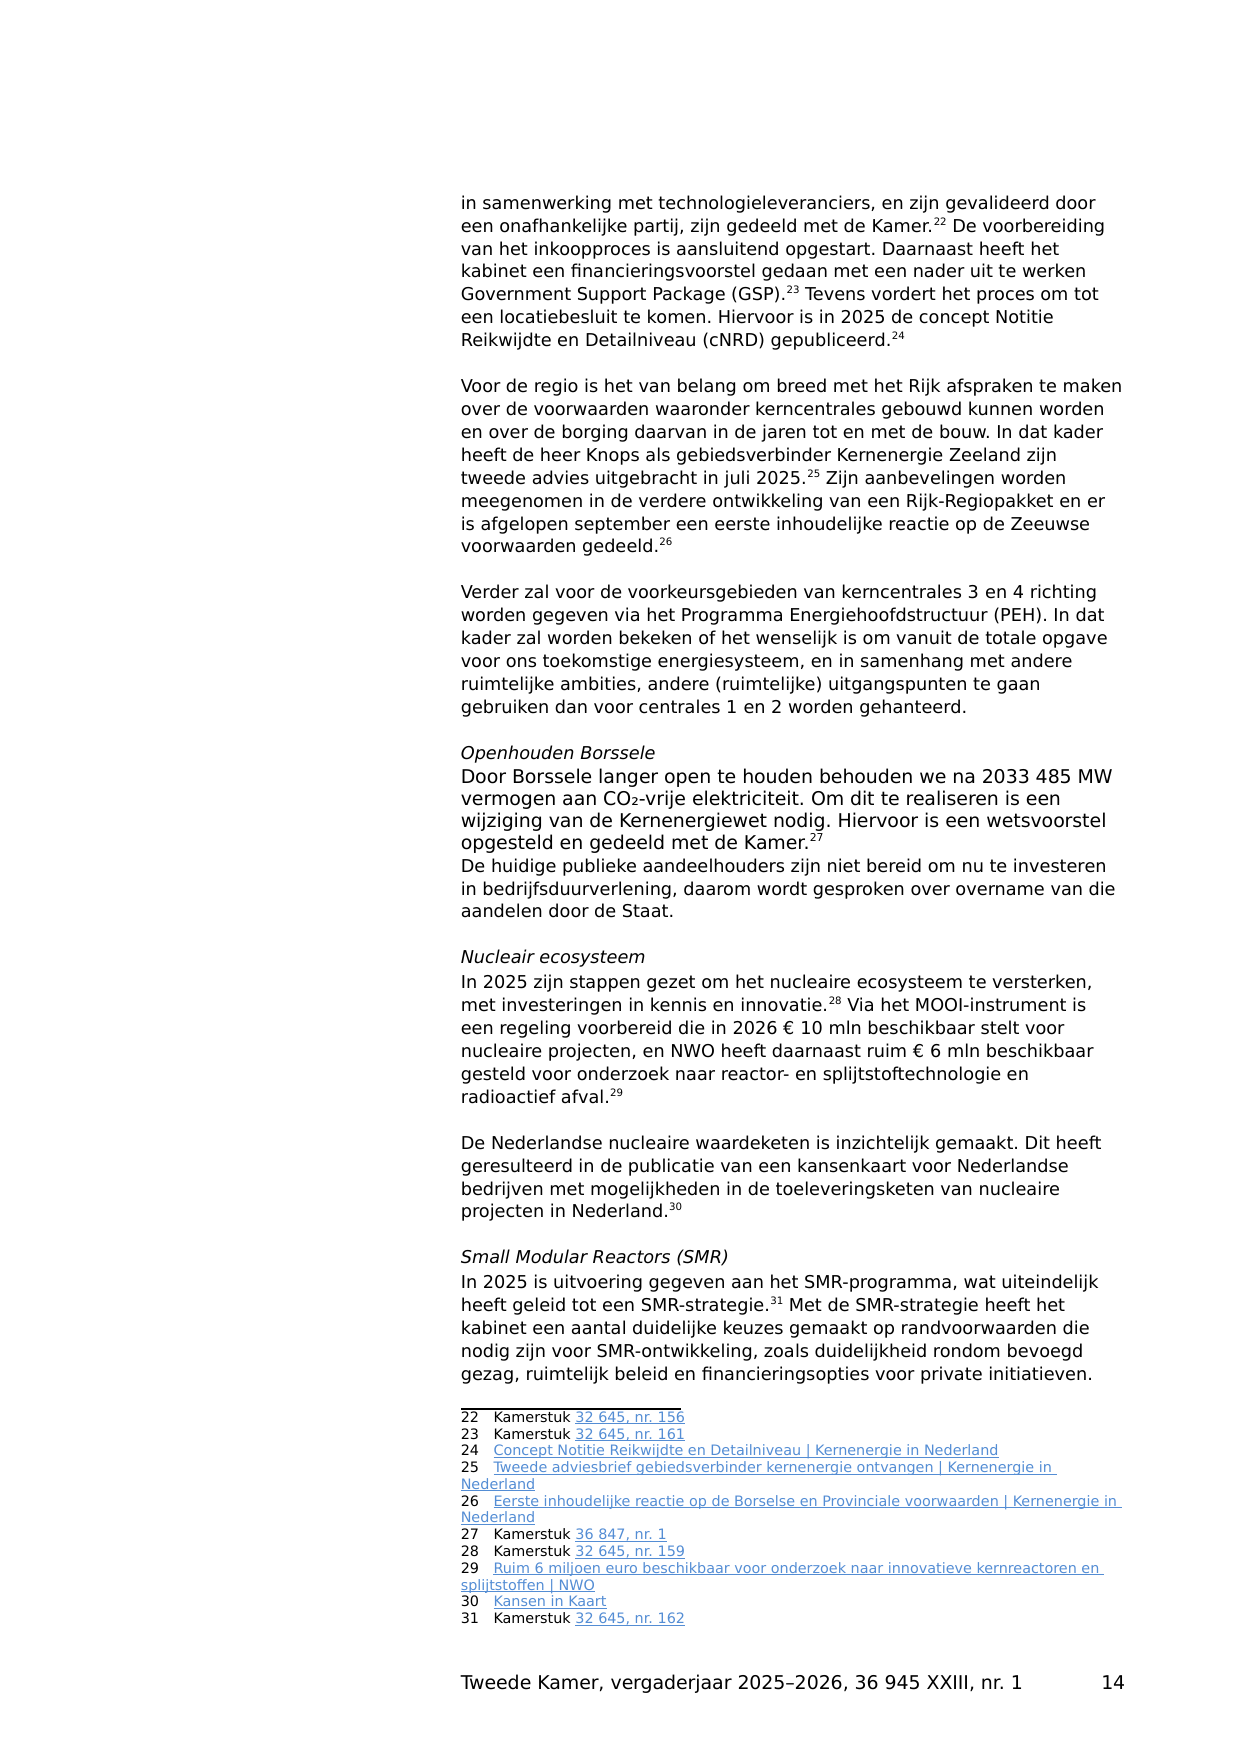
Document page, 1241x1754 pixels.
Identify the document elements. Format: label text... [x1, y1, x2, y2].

text __Tweede adviesbrief gebiedsverbinder kernenergie ontvangen | Kernenergie in Nederland [461, 1459, 1125, 1493]
text In 2025 zijn stappen gezet om het nucleaire ecosysteem te versterken, met investeringen in kennis en innovatie. Via het MOOI-instrument is een regeling voorbereid die in 2026 € 10 mln beschikbaar stelt voor nucleaire projecten, en NWO heeft daarnaast ruim € 6 mln beschikbaar gesteld voor onderzoek naar reactor- en splijtstoftechnologie en radioactief afval. [461, 970, 1125, 1108]
text Door Borssele langer open te houden behouden we na 2033 485 MW vermogen aan CO₂-vrije elektriciteit. Om dit te realiseren is een wijziging van de Kernenergiewet nodig. Hiervoor is een wetsvoorstel opgesteld en gedeeld met de Kamer. [461, 766, 1125, 854]
text __Kamerstuk 32 645, nr. 162 [461, 1610, 1125, 1627]
text __Ruim 6 miljoen euro beschikbaar voor onderzoek naar innovatieve kernreactoren en splijtstoffen | NWO [461, 1560, 1125, 1593]
text __Kamerstuk 32 645, nr. 159 [461, 1543, 1125, 1560]
text __Concept Notitie Reikwijdte en Detailniveau | Kernenergie in Nederland [461, 1442, 1125, 1459]
text Openhouden Borssele [461, 741, 1125, 764]
text Voor de regio is het van belang om breed met het Rijk afspraken te maken over de voorwaarden waaronder kerncentrales gebouwd kunnen worden en over de borging daarvan in de jaren tot en met de bouw. In dat kader heeft de heer Knops als gebiedsverbinder Kernenergie Zeeland zijn tweede advies uitgebracht in juli 2025. Zijn aanbevelingen worden meegenomen in de verdere ontwikkeling van een Rijk-Regiopakket en er is afgelopen september een eerste inhoudelijke reactie op de Zeeuwse voorwaarden gedeeld. [461, 374, 1125, 557]
text __Kamerstuk 32 645, nr. 161 [461, 1426, 1125, 1442]
text Small Modular Reactors (SMR) [461, 1245, 1125, 1268]
text De huidige publieke aandeelhouders zijn niet bereid om nu te investeren in bedrijfsduurverlening, daarom wordt gesproken over overname van die aandelen door de Staat. [461, 854, 1125, 922]
text __Kamerstuk 36 847, nr. 1 [461, 1526, 1125, 1543]
text De Nederlandse nucleaire waardeketen is inzichtelijk gemaakt. Dit heeft geresulteerd in de publicatie van een kansenkaart voor Nederlandse bedrijven met mogelijkheden in de toeleveringsketen van nucleaire projecten in Nederland. [461, 1131, 1125, 1222]
text Nucleair ecosysteem [461, 945, 1125, 968]
text __Kansen in Kaart [461, 1593, 1125, 1610]
text In 2025 is uitvoering gegeven aan het SMR-programma, wat uiteindelijk heeft geleid tot een SMR-strategie. Met de SMR-strategie heeft het kabinet een aantal duidelijke keuzes gemaakt op randvoorwaarden die nodig zijn voor SMR-ontwikkeling, zoals duidelijkheid rondom bevoegd gezag, ruimtelijk beleid en financieringsopties voor private initiatieven. [461, 1270, 1125, 1385]
text __Kamerstuk 32 645, nr. 156 [461, 1409, 1125, 1426]
text in samenwerking met technologieleveranciers, en zijn gevalideerd door een onafhankelijke partij, zijn gedeeld met de Kamer. De voorbereiding van het inkoopproces is aansluitend opgestart. Daarnaast heeft het kabinet een financieringsvoorstel gedaan met een nader uit te werken Government Support Package (GSP). Tevens vordert het proces om tot een locatiebesluit te komen. Hiervoor is in 2025 de concept Notitie Reikwijdte en Detailniveau (cNRD) gepubliceerd. [461, 191, 1125, 351]
text __Eerste inhoudelijke reactie op de Borselse en Provinciale voorwaarden | Kernenergie in Nederland [461, 1493, 1125, 1526]
text Verder zal voor de voorkeursgebieden van kerncentrales 3 en 4 richting worden gegeven via het Programma Energiehoofdstructuur (PEH). In dat kader zal worden bekeken of het wenselijk is om vanuit de totale opgave voor ons toekomstige energiesysteem, en in samenhang met andere ruimtelijke ambities, andere (ruimtelijke) uitgangspunten te gaan gebruiken dan voor centrales 1 en 2 worden gehanteerd. [461, 580, 1125, 718]
